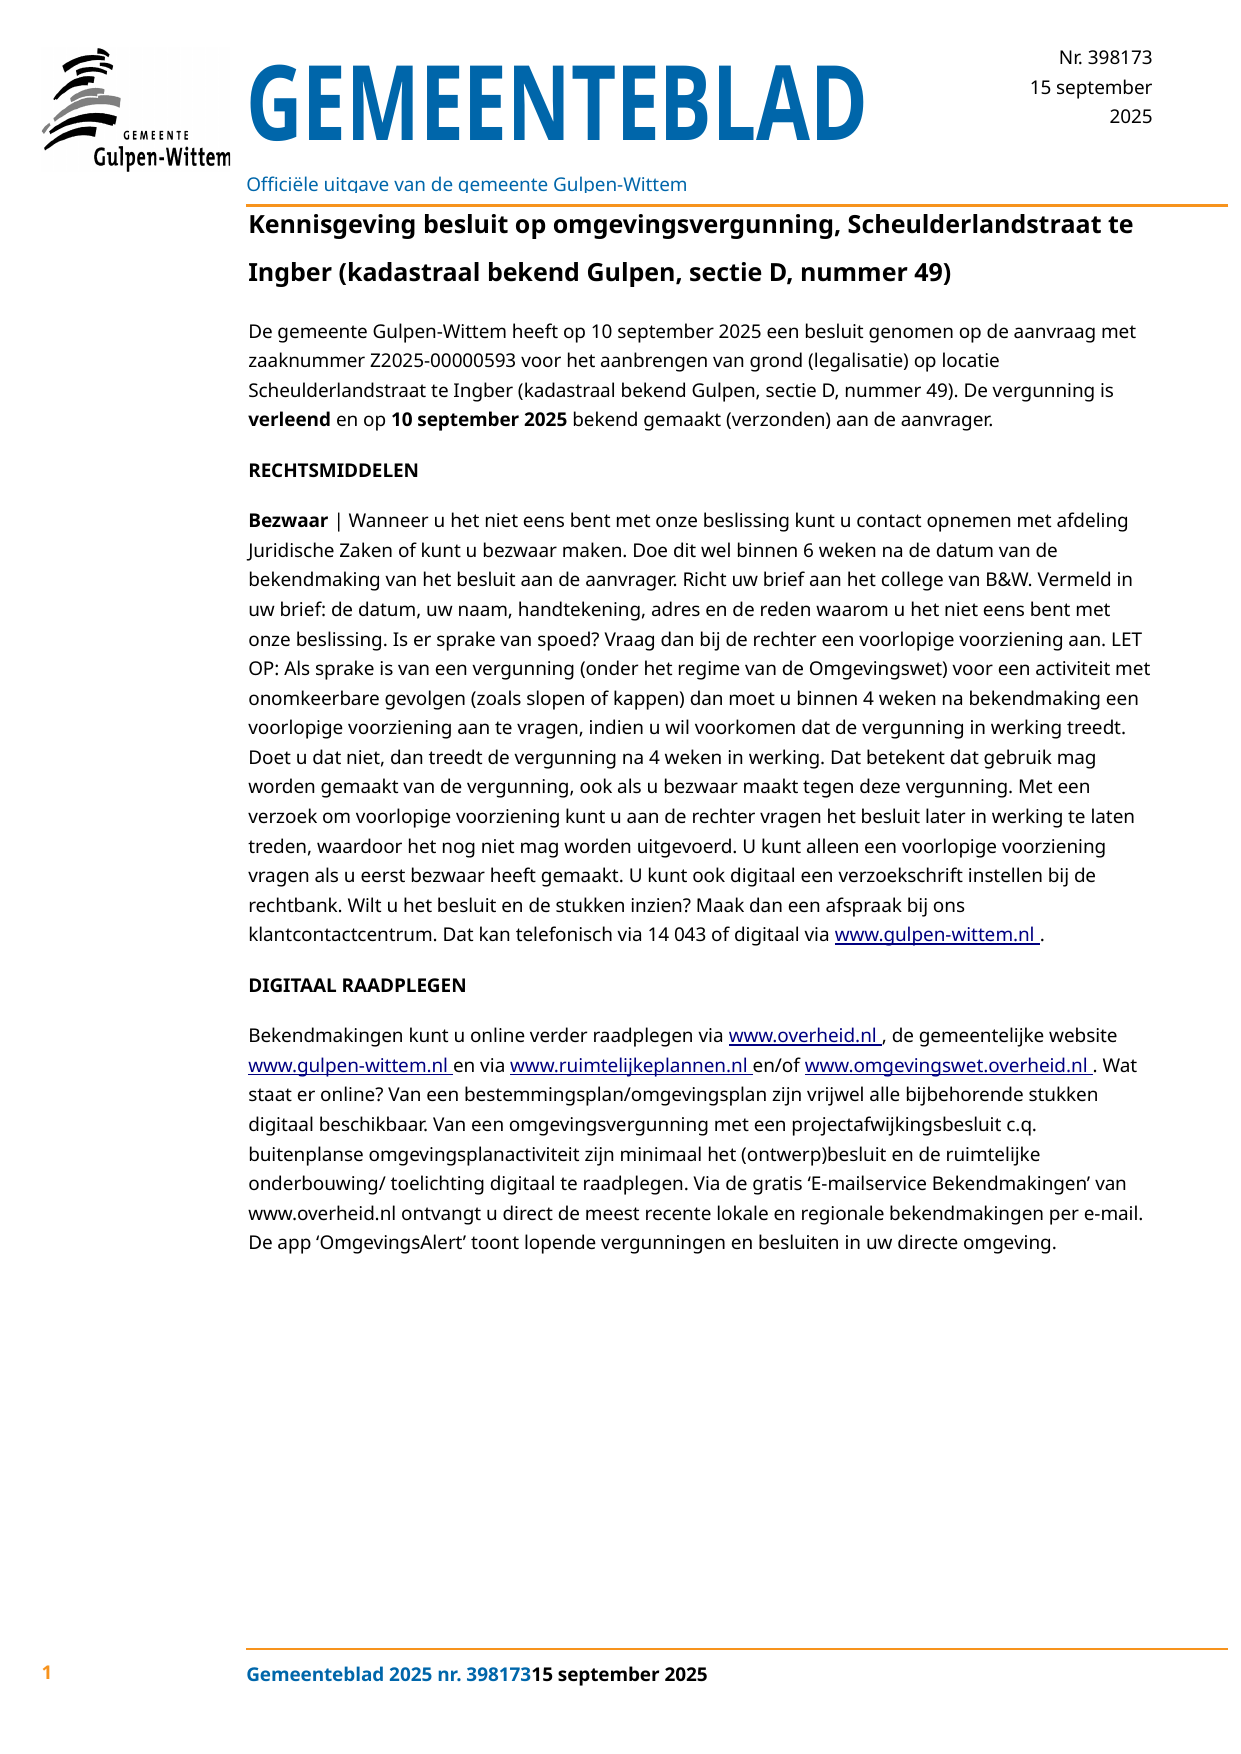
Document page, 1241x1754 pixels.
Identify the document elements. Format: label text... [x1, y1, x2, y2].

text De gemeente Gulpen-Wittem heeft op 10 september 2025 een besluit genomen op de aanvraag met zaaknummer Z2025-00000593 voor het aanbrengen van grond (legalisatie) op locatie Scheulderlandstraat te Ingber (kadastraal bekend Gulpen, sectie D, nummer 49). De vergunning is verleend en op 10 september 2025 bekend gemaakt (verzonden) aan de aanvrager. [248, 318, 1152, 432]
text Bekendmakingen kunt u online verder raadplegen via www.overheid.nl , de gemeentelijke website www.gulpen-wittem.nl en via www.ruimtelijkeplannen.nl en/of www.omgevingswet.overheid.nl . Wat staat er online? Van een bestemmingsplan/omgevingsplan zijn vrijwel alle bijbehorende stukken digitaal beschikbaar. Van een omgevingsvergunning met een projectafwijkingsbesluit c.q. buitenplanse omgevingsplanactiviteit zijn minimaal het (ontwerp)besluit en de ruimtelijke onderbouwing/ toelichting digitaal te raadplegen. Via de gratis ‘E-mailservice Bekendmakingen’ van www.overheid.nl ontvangt u direct de meest recente lokale en regionale bekendmakingen per e-mail. De app ‘OmgevingsAlert’ toont lopende vergunningen en besluiten in uw directe omgeving. [248, 1022, 1152, 1255]
text DIGITAAL RAADPLEGEN [248, 972, 1152, 998]
picture [41, 47, 231, 172]
text RECHTSMIDDELEN [248, 457, 1152, 483]
text Bezwaar | Wanneer u het niet eens bent met onze beslissing kunt u contact opnemen met afdeling Juridische Zaken of kunt u bezwaar maken. Doe dit wel binnen 6 weken na de datum van de bekendmaking van het besluit aan de aanvrager. Richt uw brief aan het college van B&W. Vermeld in uw brief: de datum, uw naam, handtekening, adres en de reden waarom u het niet eens bent met onze beslissing. Is er sprake van spoed? Vraag dan bij de rechter een voorlopige voorziening aan. LET OP: Als sprake is van een vergunning (onder het regime van de Omgevingswet) voor een activiteit met onomkeerbare gevolgen (zoals slopen of kappen) dan moet u binnen 4 weken na bekendmaking een voorlopige voorziening aan te vragen, indien u wil voorkomen dat de vergunning in werking treedt. Doet u dat niet, dan treedt de vergunning na 4 weken in werking. Dat betekent dat gebruik mag worden gemaakt van de vergunning, ook als u bezwaar maakt tegen deze vergunning. Met een verzoek om voorlopige voorziening kunt u aan de rechter vragen het besluit later in werking te laten treden, waardoor het nog niet mag worden uitgevoerd. U kunt alleen een voorlopige voorziening vragen als u eerst bezwaar heeft gemaakt. U kunt ook digitaal een verzoekschrift instellen bij de rechtbank. Wilt u het besluit en de stukken inzien? Maak dan een afspraak bij ons klantcontactcentrum. Dat kan telefonisch via 14 043 of digitaal via www.gulpen-wittem.nl . [248, 507, 1152, 947]
text Kennisgeving besluit op omgevingsvergunning, Scheulderlandstraat te Ingber (kadastraal bekend Gulpen, sectie D, nummer 49) [248, 207, 1152, 288]
